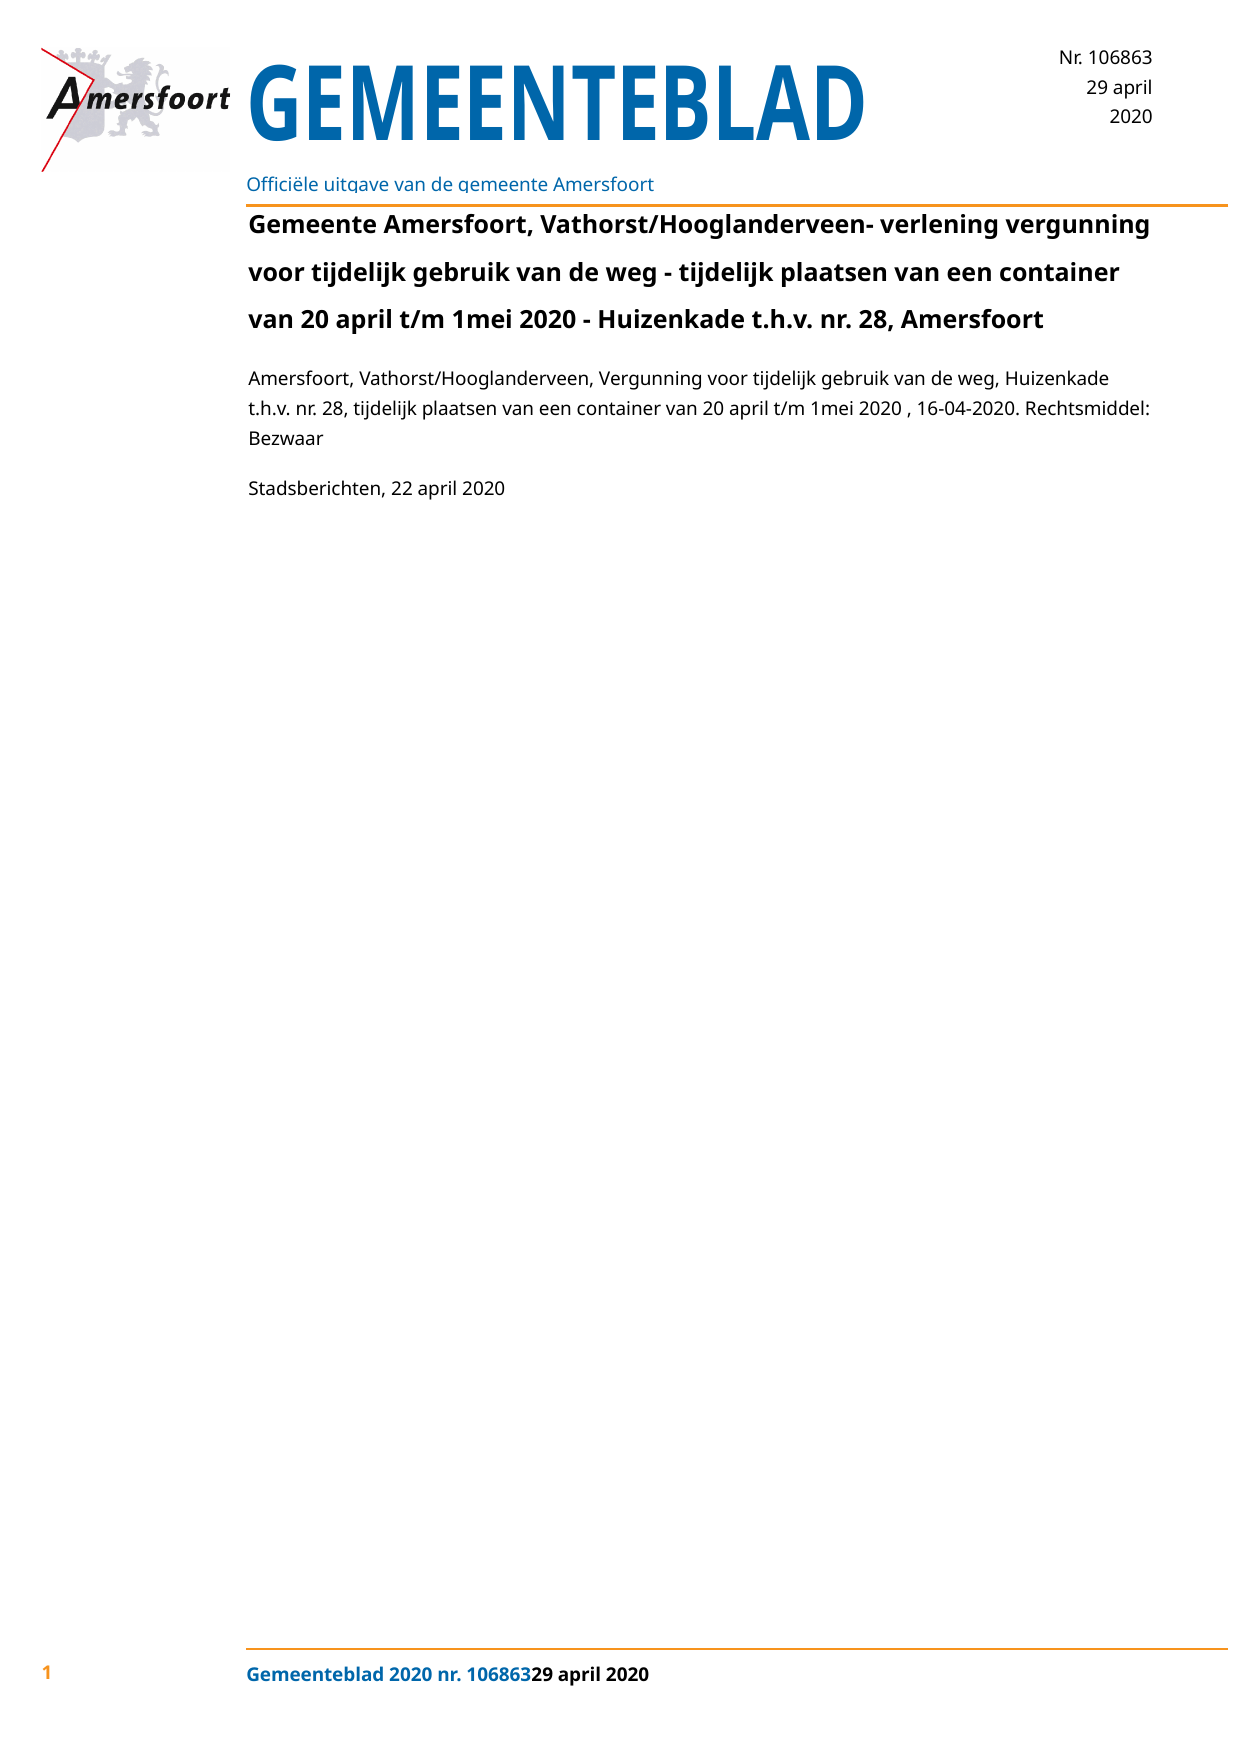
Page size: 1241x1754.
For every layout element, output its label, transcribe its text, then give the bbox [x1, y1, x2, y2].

text Amersfoort, Vathorst/Hooglanderveen, Vergunning voor tijdelijk gebruik van de weg, Huizenkade t.h.v. nr. 28, tijdelijk plaatsen van een container van 20 april t/m 1mei 2020 , 16-04-2020. Rechtsmiddel: Bezwaar [248, 366, 1152, 450]
picture [41, 47, 231, 172]
text Stadsberichten, 22 april 2020 [248, 475, 1152, 501]
text Gemeente Amersfoort, Vathorst/Hooglanderveen- verlening vergunning voor tijdelijk gebruik van de weg - tijdelijk plaatsen van een container van 20 april t/m 1mei 2020 - Huizenkade t.h.v. nr. 28, Amersfoort [248, 207, 1152, 336]
